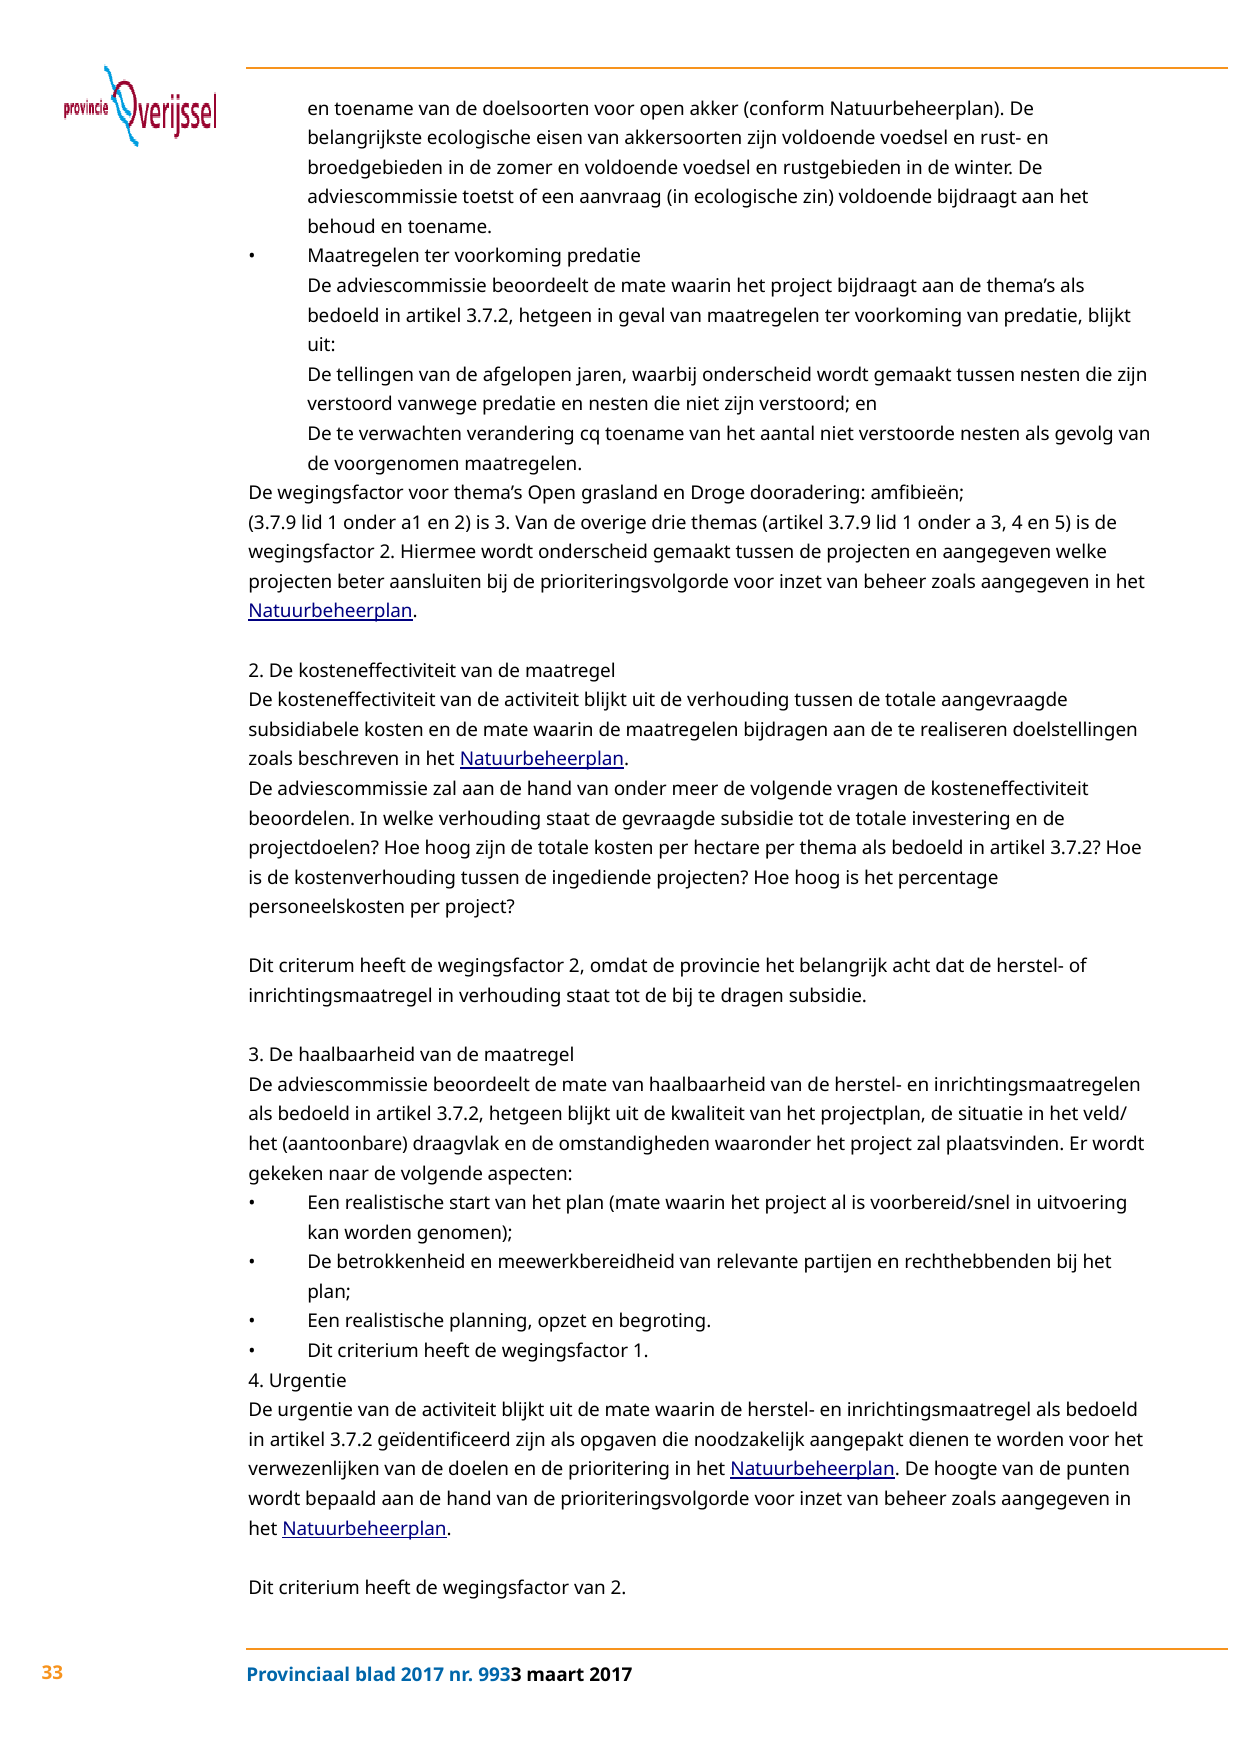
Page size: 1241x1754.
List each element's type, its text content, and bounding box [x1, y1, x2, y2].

text De wegingsfactor voor thema’s Open grasland en Droge dooradering: amfibieën; [248, 479, 1152, 505]
picture [41, 47, 231, 172]
list De adviescommissie beoordeelt de mate waarin het project bijdraagt aan de thema’s als bedoeld in artikel 3.7.2, hetgeen in geval van maatregelen ter voorkoming van predatie, blijkt uit: [248, 272, 1152, 357]
text De kosteneffectiviteit van de activiteit blijkt uit de verhouding tussen de totale aangevraagde subsidiabele kosten en de mate waarin de maatregelen bijdragen aan de te realiseren doelstellingen zoals beschreven in het Natuurbeheerplan. [248, 686, 1152, 771]
list De te verwachten verandering cq toename van het aantal niet verstoorde nesten als gevolg van de voorgenomen maatregelen. [248, 420, 1152, 476]
list Dit criterium heeft de wegingsfactor 1. [248, 1337, 1152, 1363]
text Dit criterum heeft de wegingsfactor 2, omdat de provincie het belangrijk acht dat de herstel- of inrichtingsmaatregel in verhouding staat tot de bij te dragen subsidie. [248, 953, 1152, 1008]
text De adviescommissie zal aan de hand van onder meer de volgende vragen de kosteneffectiviteit beoordelen. In welke verhouding staat de gevraagde subsidie tot de totale investering en de projectdoelen? Hoe hoog zijn de totale kosten per hectare per thema als bedoeld in artikel 3.7.2? Hoe is de kostenverhouding tussen de ingediende projecten? Hoe hoog is het percentage personeelskosten per project? [248, 775, 1152, 919]
list Maatregelen ter voorkoming predatie [248, 243, 1152, 268]
text (3.7.9 lid 1 onder a1 en 2) is 3. Van de overige drie themas (artikel 3.7.9 lid 1 onder a 3, 4 en 5) is de wegingsfactor 2. Hiermee wordt onderscheid gemaakt tussen de projecten en aangegeven welke projecten beter aansluiten bij de prioriteringsvolgorde voor inzet van beheer zoals aangegeven in het Natuurbeheerplan. [248, 509, 1152, 623]
list Een realistische start van het plan (mate waarin het project al is voorbereid/snel in uitvoering kan worden genomen); [248, 1189, 1152, 1245]
text De adviescommissie beoordeelt de mate van haalbaarheid van de herstel- en inrichtingsmaatregelen als bedoeld in artikel 3.7.2, hetgeen blijkt uit de kwaliteit van het projectplan, de situatie in het veld/ het (aantoonbare) draagvlak en de omstandigheden waaronder het project zal plaatsvinden. Er wordt gekeken naar de volgende aspecten: [248, 1071, 1152, 1186]
text 4. Urgentie [248, 1367, 1152, 1393]
text 2. De kosteneffectiviteit van de maatregel [248, 657, 1152, 683]
list De tellingen van de afgelopen jaren, waarbij onderscheid wordt gemaakt tussen nesten die zijn verstoord vanwege predatie en nesten die niet zijn verstoord; en [248, 361, 1152, 416]
text 3. De haalbaarheid van de maatregel [248, 1041, 1152, 1067]
text Dit criterium heeft de wegingsfactor van 2. [248, 1574, 1152, 1600]
list Een realistische planning, opzet en begroting. [248, 1308, 1152, 1333]
list en toename van de doelsoorten voor open akker (conform Natuurbeheerplan). De belangrijkste ecologische eisen van akkersoorten zijn voldoende voedsel en rust- en broedgebieden in de zomer en voldoende voedsel en rustgebieden in de winter. De adviescommissie toetst of een aanvraag (in ecologische zin) voldoende bijdraagt aan het behoud en toename. [248, 95, 1152, 239]
list De betrokkenheid en meewerkbereidheid van relevante partijen en rechthebbenden bij het plan; [248, 1248, 1152, 1304]
text De urgentie van de activiteit blijkt uit de mate waarin de herstel- en inrichtingsmaatregel als bedoeld in artikel 3.7.2 geïdentificeerd zijn als opgaven die noodzakelijk aangepakt dienen te worden voor het verwezenlijken van de doelen en de prioritering in het Natuurbeheerplan. De hoogte van de punten wordt bepaald aan de hand van de prioriteringsvolgorde voor inzet van beheer zoals aangegeven in het Natuurbeheerplan. [248, 1396, 1152, 1541]
